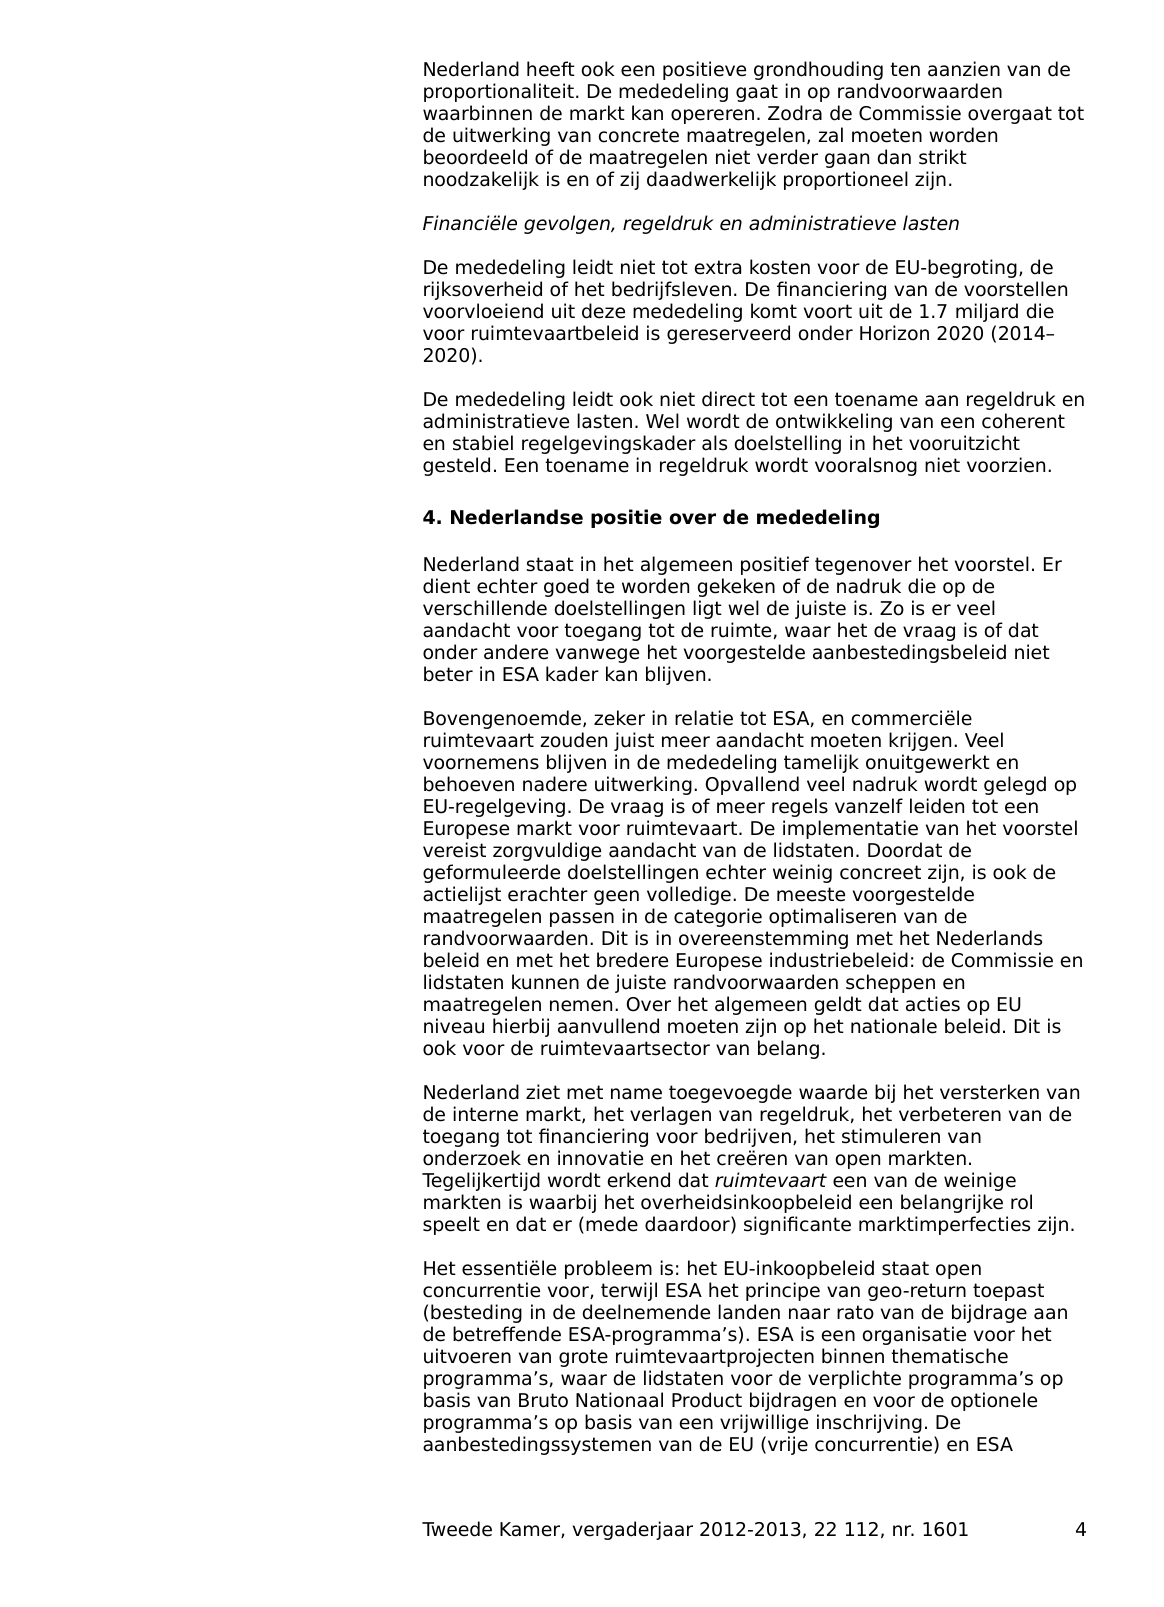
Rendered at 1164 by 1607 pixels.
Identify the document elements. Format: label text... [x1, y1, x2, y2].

text Nederland ziet met name toegevoegde waarde bij het versterken van de interne markt, het verlagen van regeldruk, het verbeteren van de toegang tot financiering voor bedrijven, het stimuleren van onderzoek en innovatie en het creëren van open markten. Tegelijkertijd wordt erkend dat ruimtevaart een van de weinige markten is waarbij het overheidsinkoopbeleid een belangrijke rol speelt en dat er (mede daardoor) significante marktimperfecties zijn. [422, 1082, 1087, 1236]
subtitle Financiële gevolgen, regeldruk en administratieve lasten [422, 213, 1087, 235]
text Nederland staat in het algemeen positief tegenover het voorstel. Er dient echter goed te worden gekeken of de nadruk die op de verschillende doelstellingen ligt wel de juiste is. Zo is er veel aandacht voor toegang tot de ruimte, waar het de vraag is of dat onder andere vanwege het voorgestelde aanbestedingsbeleid niet beter in ESA kader kan blijven. [422, 554, 1087, 686]
text Het essentiële probleem is: het EU-inkoopbeleid staat open concurrentie voor, terwijl ESA het principe van geo-return toepast (besteding in de deelnemende landen naar rato van de bijdrage aan de betreffende ESA-programma’s). ESA is een organisatie voor het uitvoeren van grote ruimtevaartprojecten binnen thematische programma’s, waar de lidstaten voor de verplichte programma’s op basis van Bruto Nationaal Product bijdragen en voor de optionele programma’s op basis van een vrijwillige inschrijving. De aanbestedingssystemen van de EU (vrije concurrentie) en ESA [422, 1258, 1087, 1456]
text De mededeling leidt ook niet direct tot een toename aan regeldruk en administratieve lasten. Wel wordt de ontwikkeling van een coherent en stabiel regelgevingskader als doelstelling in het vooruitzicht gesteld. Een toename in regeldruk wordt vooralsnog niet voorzien. [422, 389, 1087, 477]
text De mededeling leidt niet tot extra kosten voor de EU-begroting, de rijksoverheid of het bedrijfsleven. De financiering van de voorstellen voorvloeiend uit deze mededeling komt voort uit de 1.7 miljard die voor ruimtevaartbeleid is gereserveerd onder Horizon 2020 (2014–2020). [422, 257, 1087, 367]
text Nederland heeft ook een positieve grondhouding ten aanzien van de proportionaliteit. De mededeling gaat in op randvoorwaarden waarbinnen de markt kan opereren. Zodra de Commissie overgaat tot de uitwerking van concrete maatregelen, zal moeten worden beoordeeld of de maatregelen niet verder gaan dan strikt noodzakelijk is en of zij daadwerkelijk proportioneel zijn. [422, 59, 1087, 191]
subtitle 4. Nederlandse positie over de mededeling [422, 507, 1087, 529]
text Bovengenoemde, zeker in relatie tot ESA, en commerciële ruimtevaart zouden juist meer aandacht moeten krijgen. Veel voornemens blijven in de mededeling tamelijk onuitgewerkt en behoeven nadere uitwerking. Opvallend veel nadruk wordt gelegd op EU-regelgeving. De vraag is of meer regels vanzelf leiden tot een Europese markt voor ruimtevaart. De implementatie van het voorstel vereist zorgvuldige aandacht van de lidstaten. Doordat de geformuleerde doelstellingen echter weinig concreet zijn, is ook de actielijst erachter geen volledige. De meeste voorgestelde maatregelen passen in de categorie optimaliseren van de randvoorwaarden. Dit is in overeenstemming met het Nederlands beleid en met het bredere Europese industriebeleid: de Commissie en lidstaten kunnen de juiste randvoorwaarden scheppen en maatregelen nemen. Over het algemeen geldt dat acties op EU niveau hierbij aanvullend moeten zijn op het nationale beleid. Dit is ook voor de ruimtevaartsector van belang. [422, 708, 1087, 1060]
